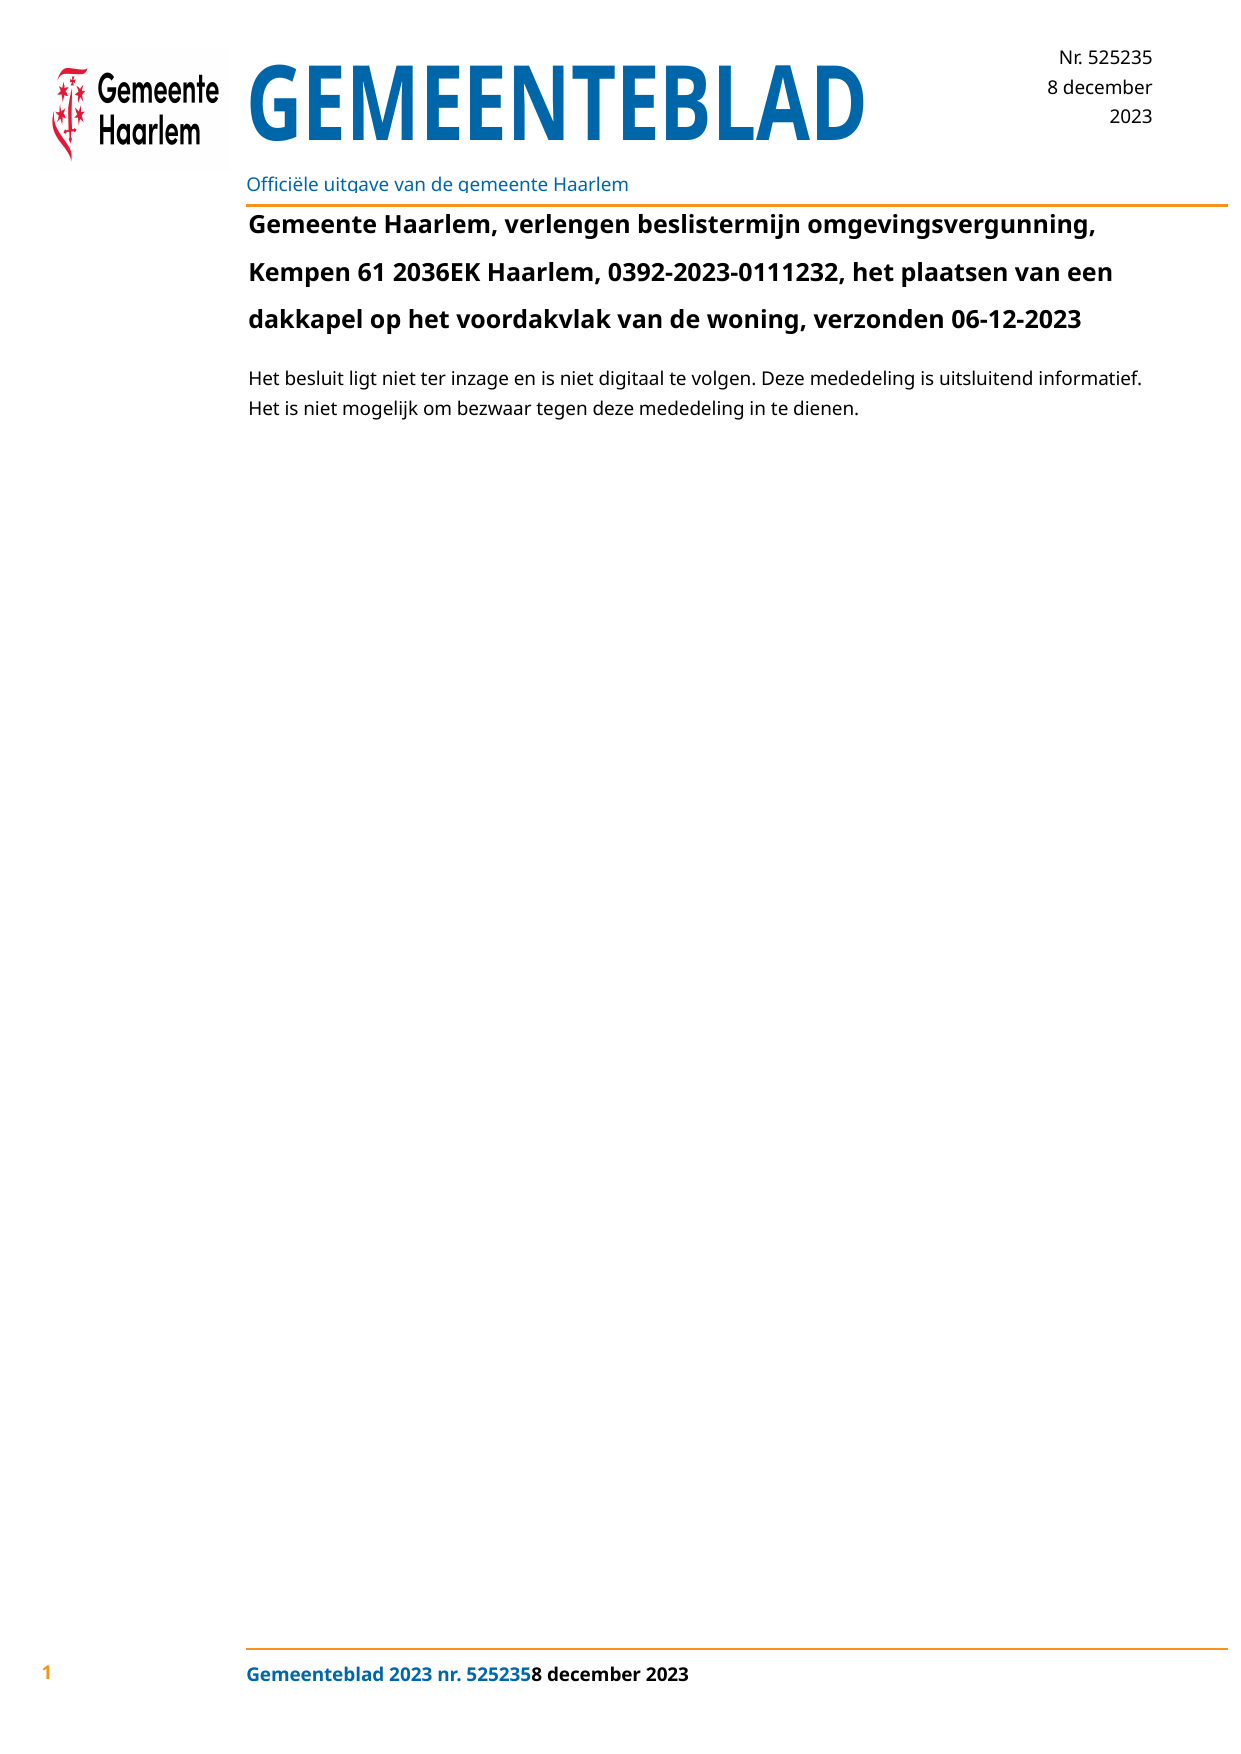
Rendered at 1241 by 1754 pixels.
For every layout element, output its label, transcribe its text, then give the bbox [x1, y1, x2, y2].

text Het besluit ligt niet ter inzage en is niet digitaal te volgen. Deze mededeling is uitsluitend informatief. Het is niet mogelijk om bezwaar tegen deze mededeling in te dienen. [248, 366, 1152, 421]
picture [41, 47, 231, 172]
text Gemeente Haarlem, verlengen beslistermijn omgevingsvergunning, Kempen 61 2036EK Haarlem, 0392-2023-0111232, het plaatsen van een dakkapel op het voordakvlak van de woning, verzonden 06-12-2023 [248, 207, 1152, 336]
